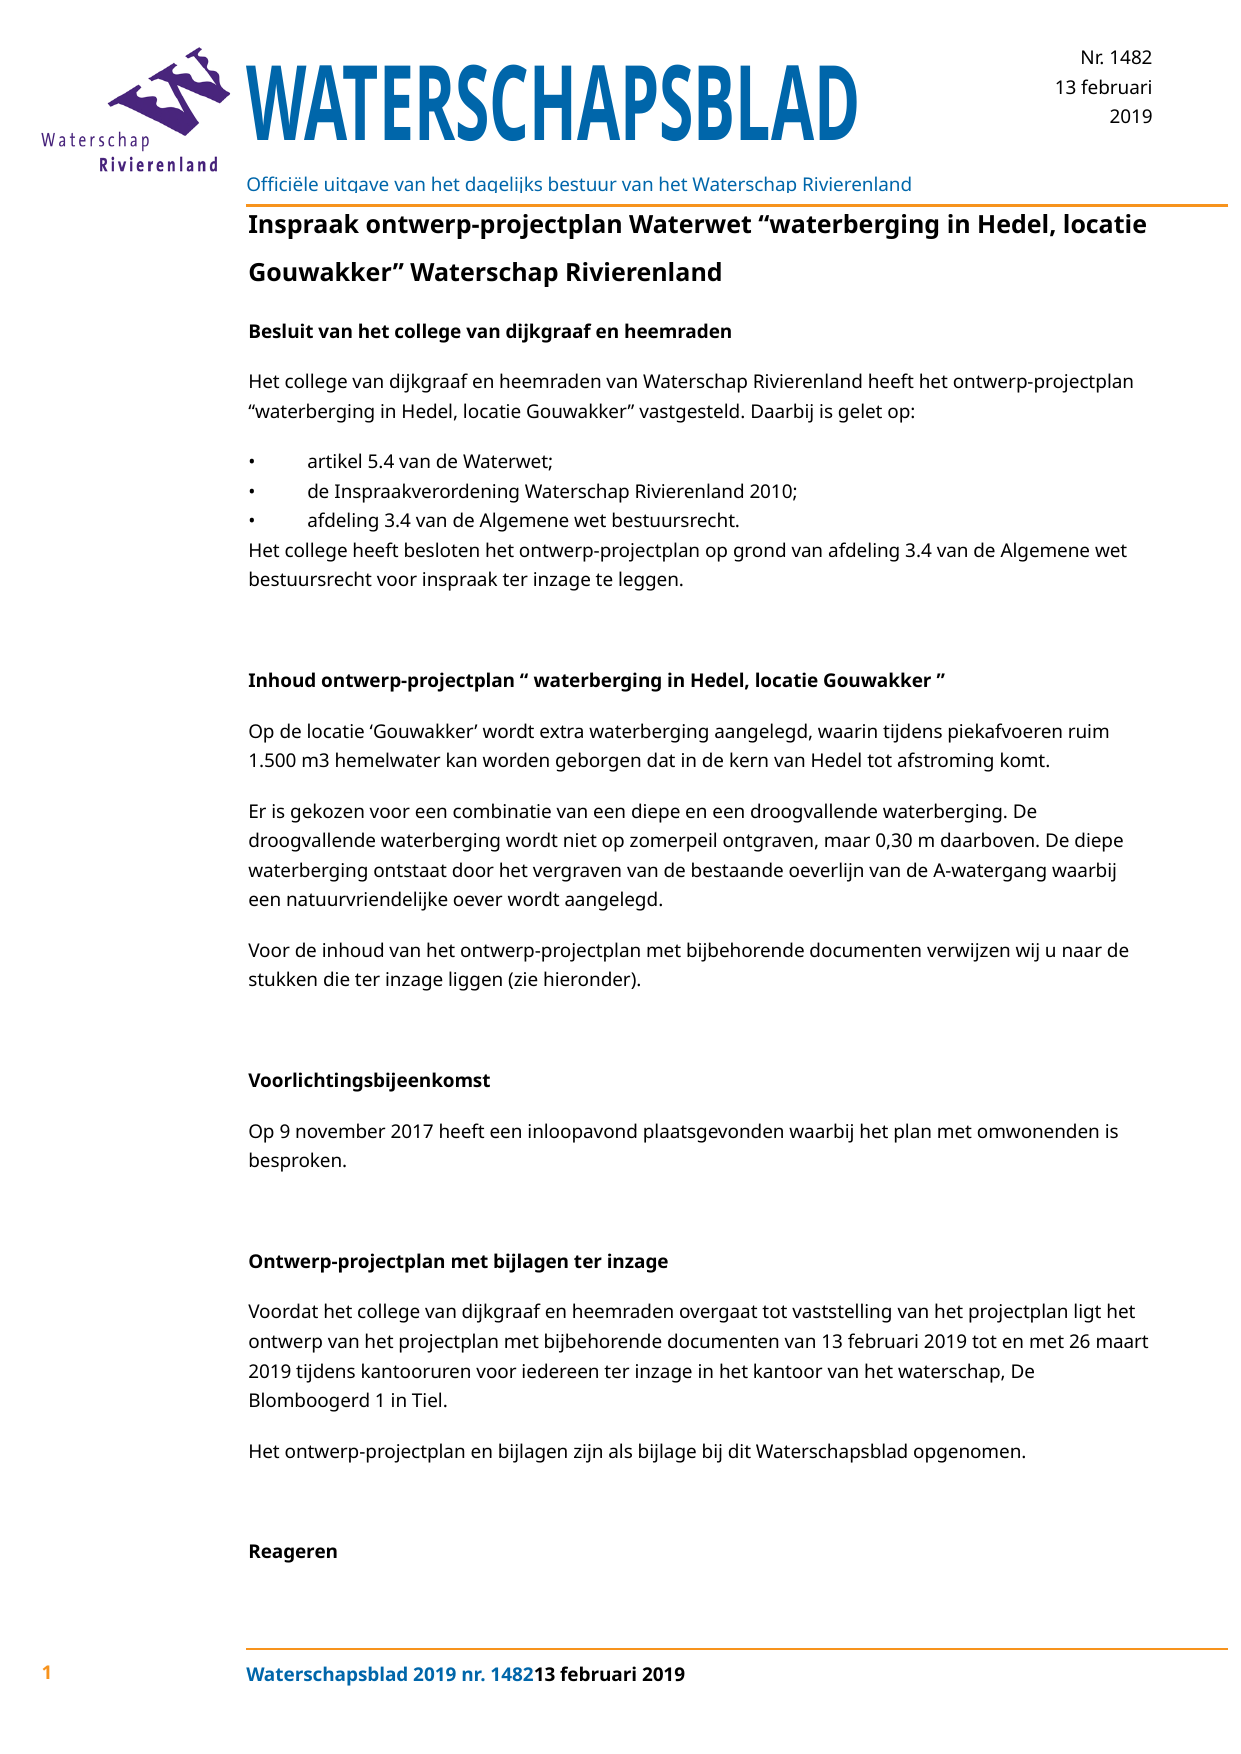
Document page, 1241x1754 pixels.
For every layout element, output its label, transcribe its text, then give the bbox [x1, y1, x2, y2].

text Het college heeft besloten het ontwerp-projectplan op grond van afdeling 3.4 van de Algemene wet bestuursrecht voor inspraak ter inzage te leggen. [248, 537, 1152, 592]
text Er is gekozen voor een combinatie van een diepe en een droogvallende waterberging. De droogvallende waterberging wordt niet op zomerpeil ontgraven, maar 0,30 m daarboven. De diepe waterberging ontstaat door het vergraven van de bestaande oeverlijn van de A-watergang waarbij een natuurvriendelijke oever wordt aangelegd. [248, 798, 1152, 912]
text Inspraak ontwerp-projectplan Waterwet “waterberging in Hedel, locatie Gouwakker” Waterschap Rivierenland [248, 207, 1152, 288]
text Reageren [248, 1539, 1152, 1564]
text Voor de inhoud van het ontwerp-projectplan met bijbehorende documenten verwijzen wij u naar de stukken die ter inzage liggen (zie hieronder). [248, 937, 1152, 992]
picture [41, 47, 231, 172]
text Het ontwerp-projectplan en bijlagen zijn als bijlage bij dit Waterschapsblad opgenomen. [248, 1438, 1152, 1464]
list de Inspraakverordening Waterschap Rivierenland 2010; [248, 478, 1152, 504]
text Inhoud ontwerp-projectplan “ waterberging in Hedel, locatie Gouwakker ” [248, 667, 1152, 693]
list artikel 5.4 van de Waterwet; [248, 448, 1152, 474]
text Het college van dijkgraaf en heemraden van Waterschap Rivierenland heeft het ontwerp-projectplan “waterberging in Hedel, locatie Gouwakker” vastgesteld. Daarbij is gelet op: [248, 368, 1152, 424]
text Voordat het college van dijkgraaf en heemraden overgaat tot vaststelling van het projectplan ligt het ontwerp van het projectplan met bijbehorende documenten van 13 februari 2019 tot en met 26 maart 2019 tijdens kantooruren voor iedereen ter inzage in het kantoor van het waterschap, De Blomboogerd 1 in Tiel. [248, 1299, 1152, 1413]
list afdeling 3.4 van de Algemene wet bestuursrecht. [248, 507, 1152, 533]
text Op de locatie ‘Gouwakker’ wordt extra waterberging aangelegd, waarin tijdens piekafvoeren ruim 1.500 m3 hemelwater kan worden geborgen dat in de kern van Hedel tot afstroming komt. [248, 718, 1152, 773]
text Ontwerp-projectplan met bijlagen ter inzage [248, 1248, 1152, 1274]
text Besluit van het college van dijkgraaf en heemraden [248, 318, 1152, 344]
text Op 9 november 2017 heeft een inloopavond plaatsgevonden waarbij het plan met omwonenden is besproken. [248, 1118, 1152, 1173]
text Voorlichtingsbijeenkomst [248, 1067, 1152, 1093]
